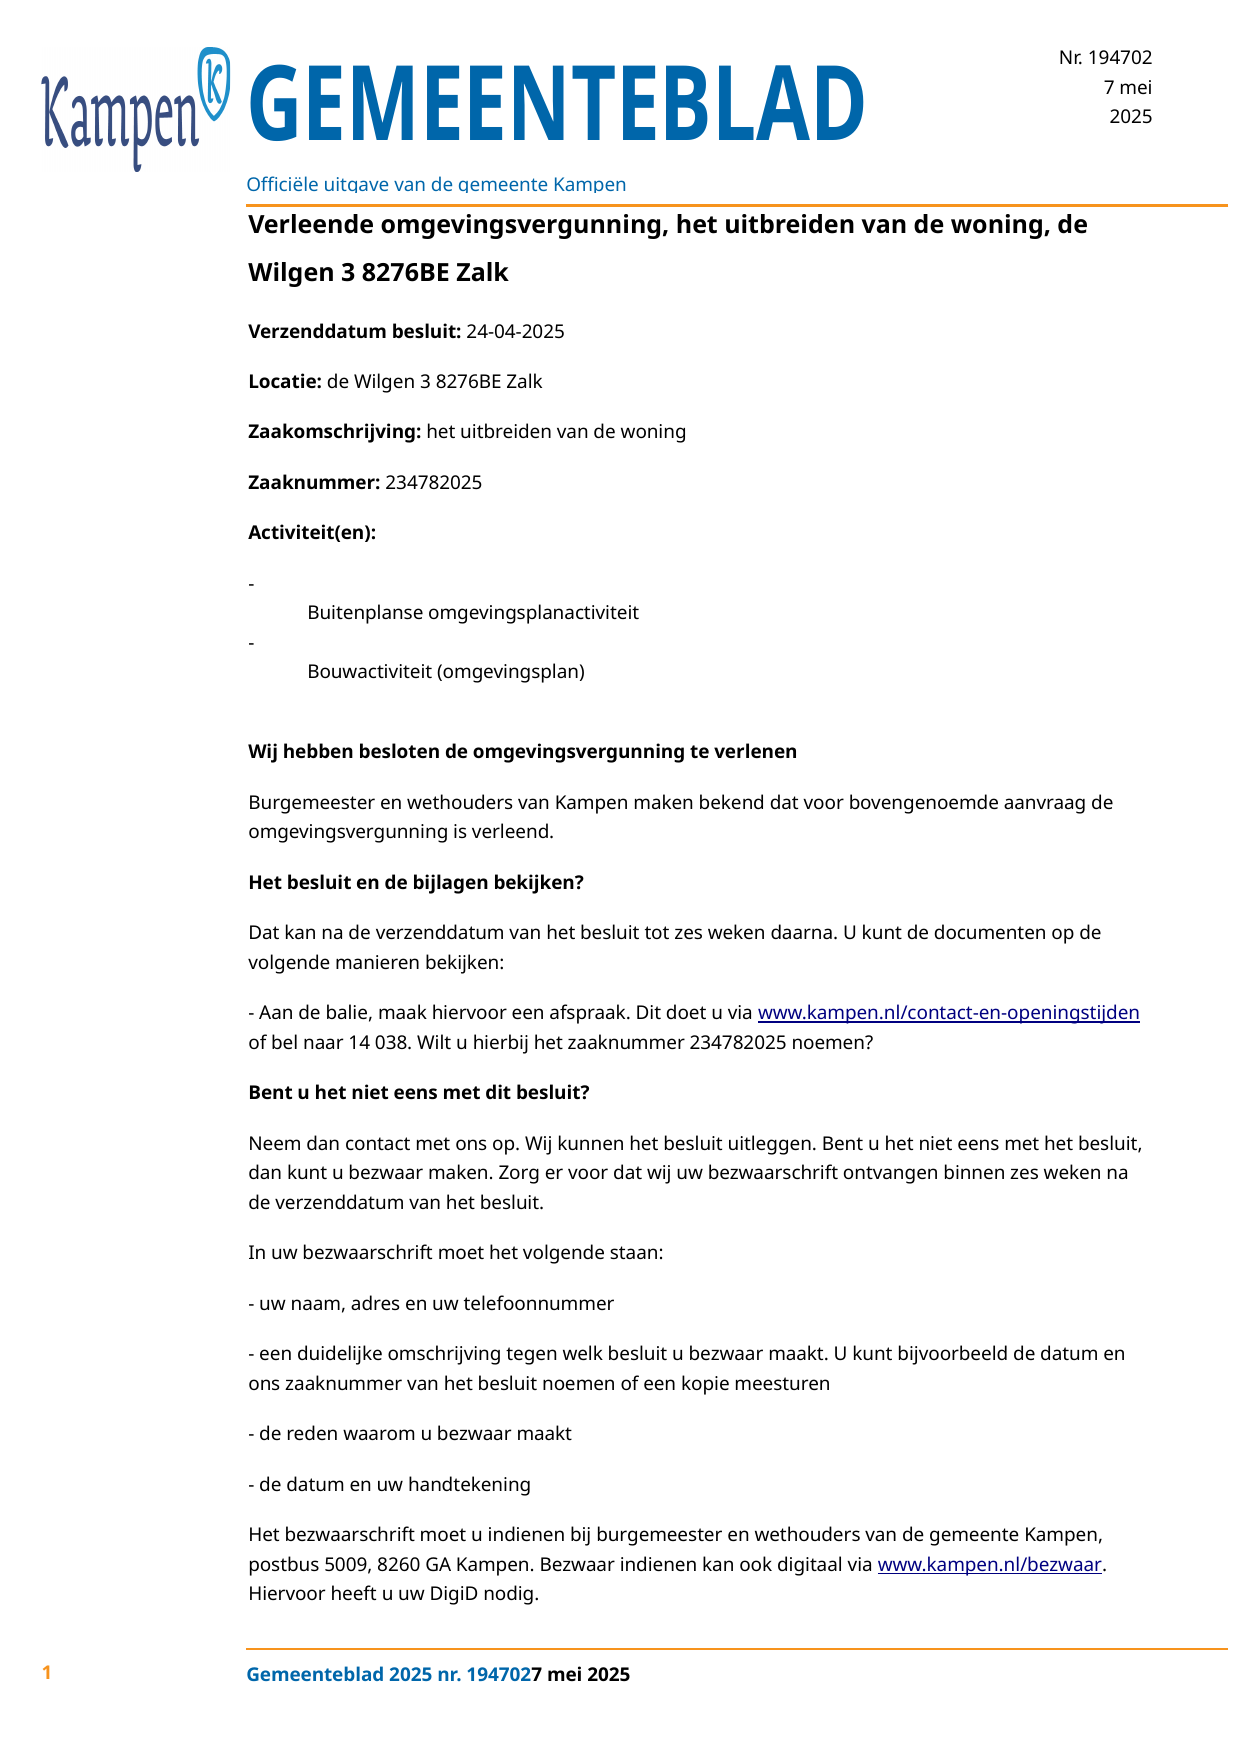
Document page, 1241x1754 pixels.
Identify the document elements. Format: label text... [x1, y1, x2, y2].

text Zaakomschrijving: het uitbreiden van de woning [248, 419, 1152, 444]
list Buitenplanse omgevingsplanactiviteit [248, 599, 1152, 625]
text Zaaknummer: 234782025 [248, 469, 1152, 495]
picture [41, 47, 231, 172]
text Dat kan na de verzenddatum van het besluit tot zes weken daarna. U kunt de documenten op de volgende manieren bekijken: [248, 919, 1152, 975]
text In uw bezwaarschrift moet het volgende staan: [248, 1239, 1152, 1265]
text - de datum en uw handtekening [248, 1471, 1152, 1497]
text Verleende omgevingsvergunning, het uitbreiden van de woning, de Wilgen 3 8276BE Zalk [248, 207, 1152, 288]
text Activiteit(en): [248, 519, 1152, 545]
text Neem dan contact met ons op. Wij kunnen het besluit uitleggen. Bent u het niet eens met het besluit, dan kunt u bezwaar maken. Zorg er voor dat wij uw bezwaarschrift ontvangen binnen zes weken na de verzenddatum van het besluit. [248, 1130, 1152, 1215]
text Locatie: de Wilgen 3 8276BE Zalk [248, 368, 1152, 394]
text - Aan de balie, maak hiervoor een afspraak. Dit doet u via www.kampen.nl/contact-en-openingstijden of bel naar 14 038. Wilt u hierbij het zaaknummer 234782025 noemen? [248, 999, 1152, 1055]
text Het bezwaarschrift moet u indienen bij burgemeester en wethouders van de gemeente Kampen, postbus 5009, 8260 GA Kampen. Bezwaar indienen kan ook digitaal via www.kampen.nl/bezwaar. Hiervoor heeft u uw DigiD nodig. [248, 1521, 1152, 1606]
text Verzenddatum besluit: 24-04-2025 [248, 318, 1152, 344]
text Burgemeester en wethouders van Kampen maken bekend dat voor bovengenoemde aanvraag de omgevingsvergunning is verleend. [248, 789, 1152, 844]
text - een duidelijke omschrijving tegen welk besluit u bezwaar maakt. U kunt bijvoorbeeld de datum en ons zaaknummer van het besluit noemen of een kopie meesturen [248, 1340, 1152, 1396]
text Bent u het niet eens met dit besluit? [248, 1079, 1152, 1105]
text - de reden waarom u bezwaar maakt [248, 1420, 1152, 1446]
text Wij hebben besloten de omgevingsvergunning te verlenen [248, 739, 1152, 764]
text Het besluit en de bijlagen bekijken? [248, 869, 1152, 895]
text - uw naam, adres en uw telefoonnummer [248, 1290, 1152, 1316]
list Bouwactiviteit (omgevingsplan) [248, 659, 1152, 684]
